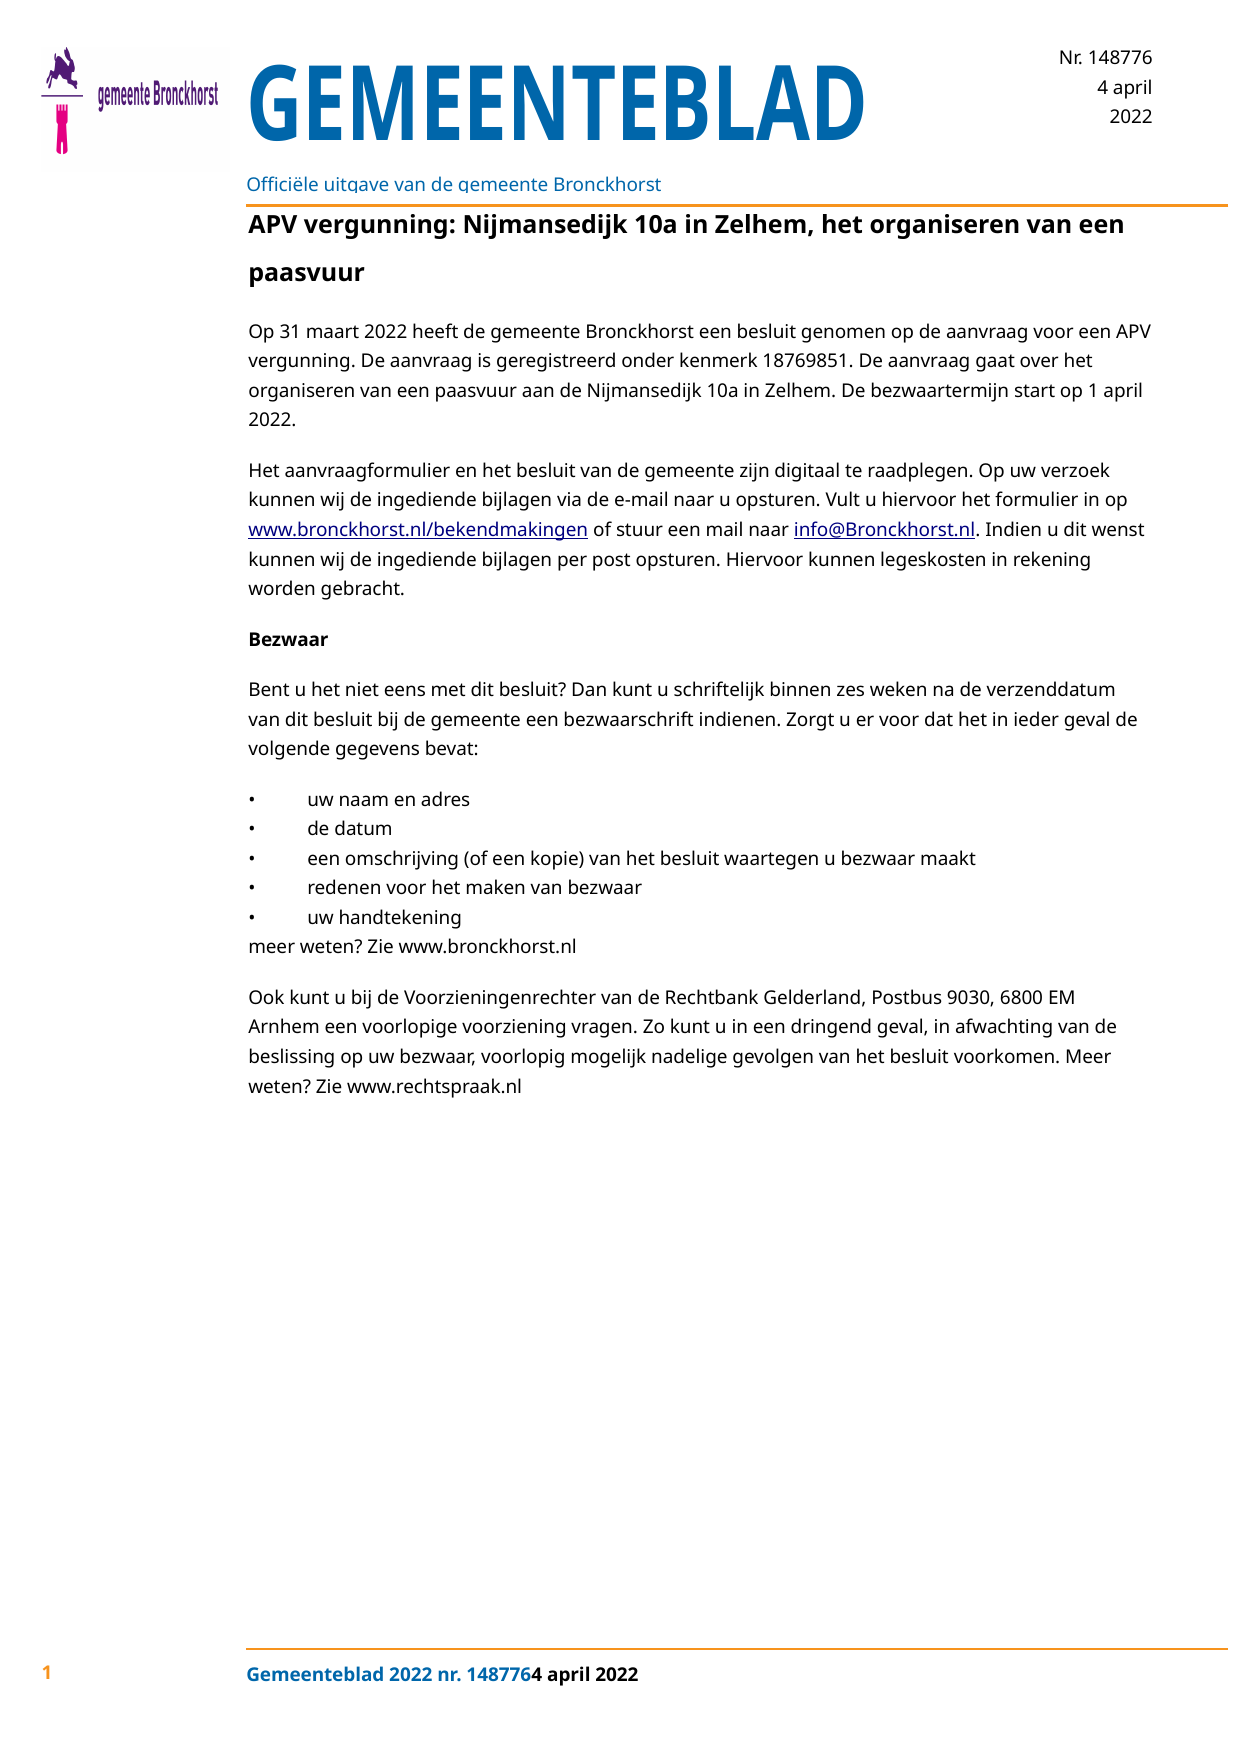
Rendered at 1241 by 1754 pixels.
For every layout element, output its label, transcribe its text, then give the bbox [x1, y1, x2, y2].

list de datum [248, 815, 1152, 841]
list uw naam en adres [248, 786, 1152, 812]
picture [41, 47, 231, 172]
text Bent u het niet eens met dit besluit? Dan kunt u schriftelijk binnen zes weken na de verzenddatum van dit besluit bij de gemeente een bezwaarschrift indienen. Zorgt u er voor dat het in ieder geval de volgende gegevens bevat: [248, 676, 1152, 761]
list redenen voor het maken van bezwaar [248, 874, 1152, 900]
text APV vergunning: Nijmansedijk 10a in Zelhem, het organiseren van een paasvuur [248, 207, 1152, 288]
text meer weten? Zie www.bronckhorst.nl [248, 934, 1152, 959]
list uw handtekening [248, 904, 1152, 930]
list een omschrijving (of een kopie) van het besluit waartegen u bezwaar maakt [248, 845, 1152, 871]
text Op 31 maart 2022 heeft de gemeente Bronckhorst een besluit genomen op de aanvraag voor een APV vergunning. De aanvraag is geregistreerd onder kenmerk 18769851. De aanvraag gaat over het organiseren van een paasvuur aan de Nijmansedijk 10a in Zelhem. De bezwaartermijn start op 1 april 2022. [248, 318, 1152, 432]
text Ook kunt u bij de Voorzieningenrechter van de Rechtbank Gelderland, Postbus 9030, 6800 EM Arnhem een voorlopige voorziening vragen. Zo kunt u in een dringend geval, in afwachting van de beslissing op uw bezwaar, voorlopig mogelijk nadelige gevolgen van het besluit voorkomen. Meer weten? Zie www.rechtspraak.nl [248, 984, 1152, 1099]
text Het aanvraagformulier en het besluit van de gemeente zijn digitaal te raadplegen. Op uw verzoek kunnen wij de ingediende bijlagen via de e-mail naar u opsturen. Vult u hiervoor het formulier in op www.bronckhorst.nl/bekendmakingen of stuur een mail naar info@Bronckhorst.nl. Indien u dit wenst kunnen wij de ingediende bijlagen per post opsturen. Hiervoor kunnen legeskosten in rekening worden gebracht. [248, 457, 1152, 601]
text Bezwaar [248, 626, 1152, 652]
